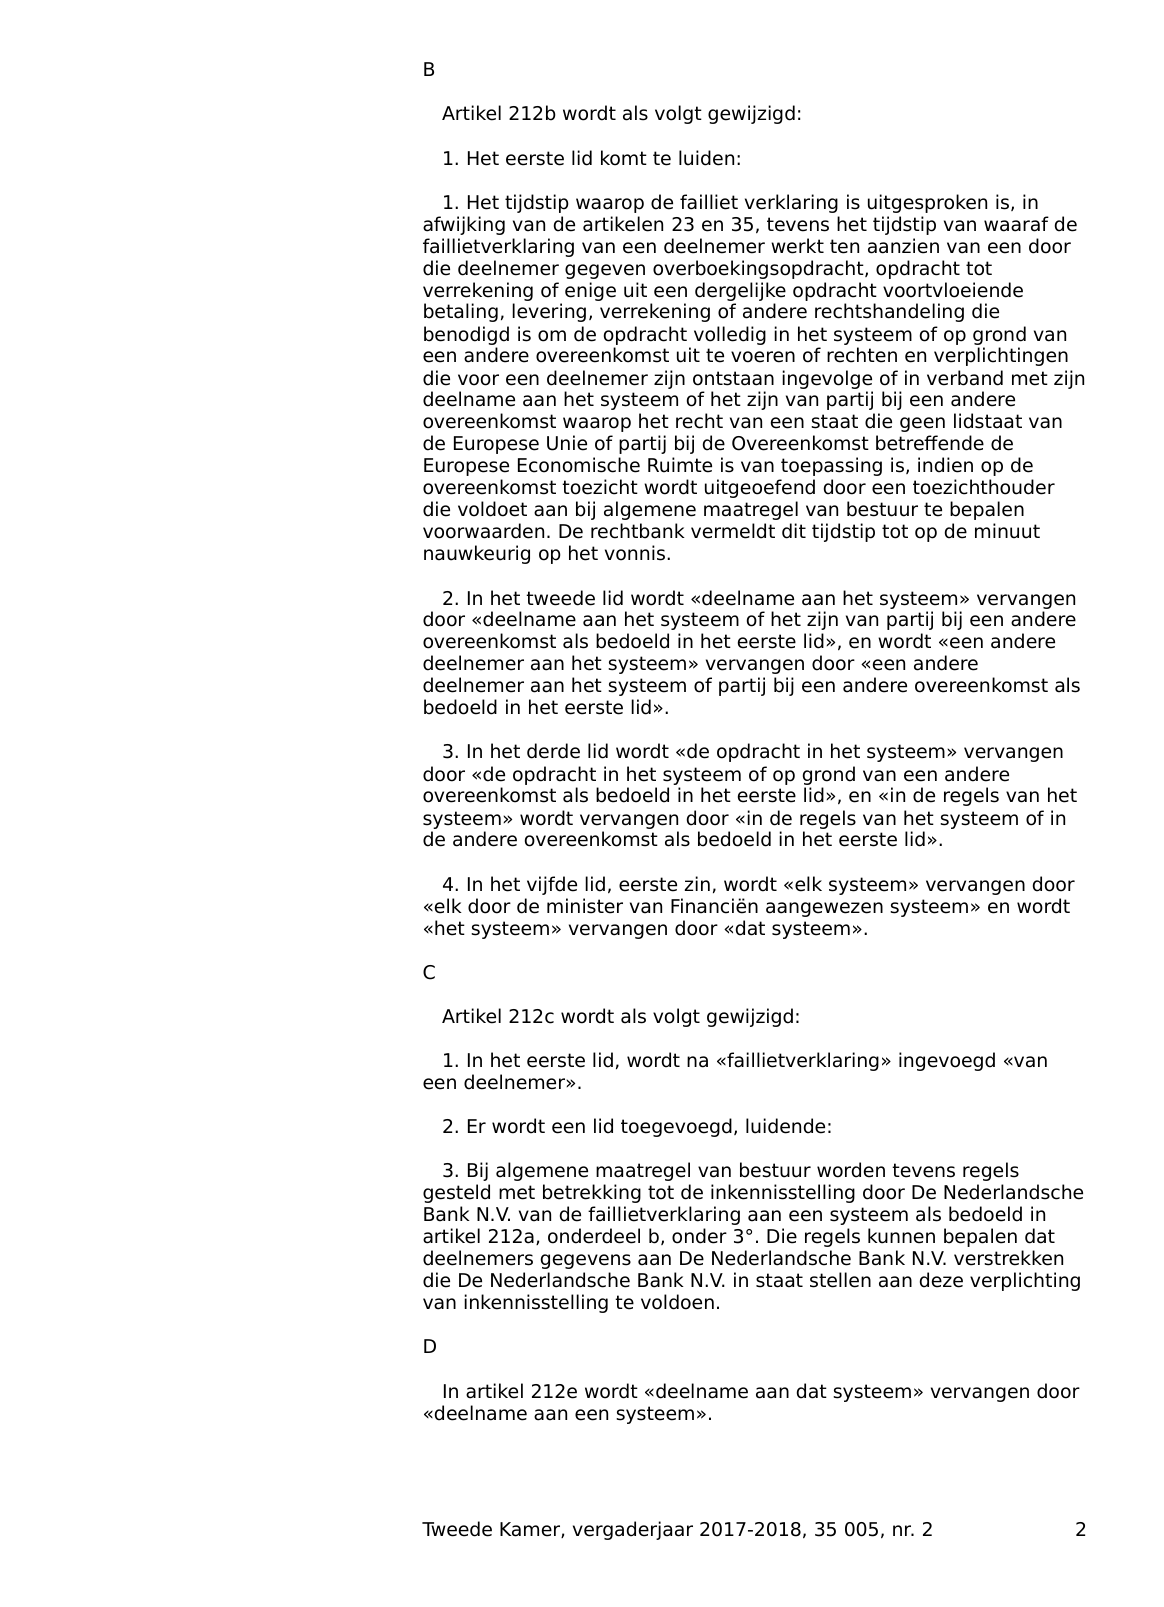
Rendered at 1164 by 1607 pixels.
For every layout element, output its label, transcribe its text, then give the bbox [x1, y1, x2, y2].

text D [422, 1336, 1087, 1358]
text In artikel 212e wordt «deelname aan dat systeem» vervangen door «deelname aan een systeem». [422, 1381, 1087, 1424]
text 3. In het derde lid wordt «de opdracht in het systeem» vervangen door «de opdracht in het systeem of op grond van een andere overeenkomst als bedoeld in het eerste lid», en «in de regels van het systeem» wordt vervangen door «in de regels van het systeem of in de andere overeenkomst als bedoeld in het eerste lid». [422, 741, 1087, 851]
text 2. Er wordt een lid toegevoegd, luidende: [422, 1116, 1087, 1138]
text 2. In het tweede lid wordt «deelname aan het systeem» vervangen door «deelname aan het systeem of het zijn van partij bij een andere overeenkomst als bedoeld in het eerste lid», en wordt «een andere deelnemer aan het systeem» vervangen door «een andere deelnemer aan het systeem of partij bij een andere overeenkomst als bedoeld in het eerste lid». [422, 587, 1087, 719]
text 1. In het eerste lid, wordt na «faillietverklaring» ingevoegd «van een deelnemer». [422, 1050, 1087, 1094]
text B [422, 59, 1087, 81]
text 4. In het vijfde lid, eerste zin, wordt «elk systeem» vervangen door «elk door de minister van Financiën aangewezen systeem» en wordt «het systeem» vervangen door «dat systeem». [422, 873, 1087, 939]
text C [422, 962, 1087, 984]
text 1. Het eerste lid komt te luiden: [422, 147, 1087, 169]
text Artikel 212b wordt als volgt gewijzigd: [422, 103, 1087, 125]
text Artikel 212c wordt als volgt gewijzigd: [422, 1006, 1087, 1028]
text 3. Bij algemene maatregel van bestuur worden tevens regels gesteld met betrekking tot de inkennisstelling door De Nederlandsche Bank N.V. van de faillietverklaring aan een systeem als bedoeld in artikel 212a, onderdeel b, onder 3°. Die regels kunnen bepalen dat deelnemers gegevens aan De Nederlandsche Bank N.V. verstrekken die De Nederlandsche Bank N.V. in staat stellen aan deze verplichting van inkennisstelling te voldoen. [422, 1160, 1087, 1314]
text 1. Het tijdstip waarop de failliet verklaring is uitgesproken is, in afwijking van de artikelen 23 en 35, tevens het tijdstip van waaraf de faillietverklaring van een deelnemer werkt ten aanzien van een door die deelnemer gegeven overboekingsopdracht, opdracht tot verrekening of enige uit een dergelijke opdracht voortvloeiende betaling, levering, verrekening of andere rechtshandeling die benodigd is om de opdracht volledig in het systeem of op grond van een andere overeenkomst uit te voeren of rechten en verplichtingen die voor een deelnemer zijn ontstaan ingevolge of in verband met zijn deelname aan het systeem of het zijn van partij bij een andere overeenkomst waarop het recht van een staat die geen lidstaat van de Europese Unie of partij bij de Overeenkomst betreffende de Europese Economische Ruimte is van toepassing is, indien op de overeenkomst toezicht wordt uitgeoefend door een toezichthouder die voldoet aan bij algemene maatregel van bestuur te bepalen voorwaarden. De rechtbank vermeldt dit tijdstip tot op de minuut nauwkeurig op het vonnis. [422, 192, 1087, 565]
